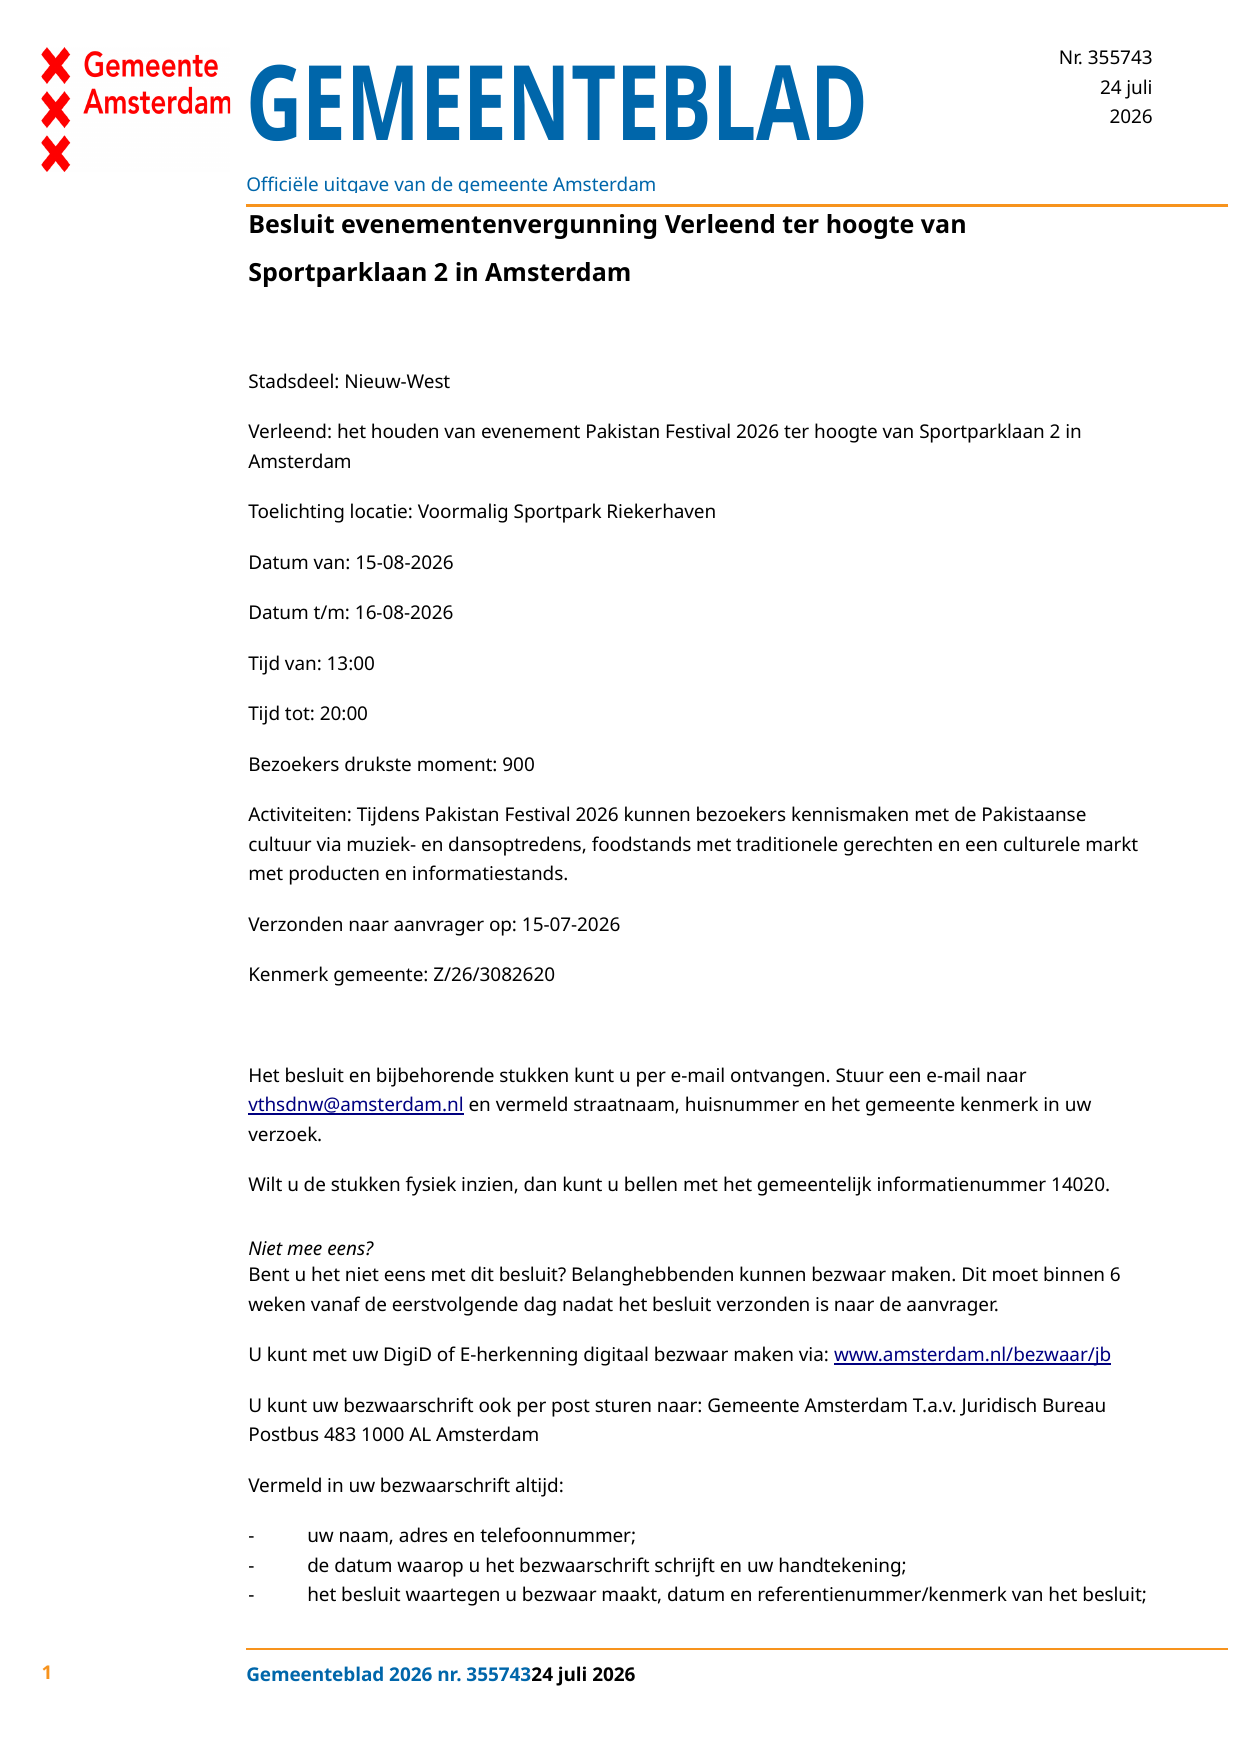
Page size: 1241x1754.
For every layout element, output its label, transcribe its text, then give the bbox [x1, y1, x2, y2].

text Niet mee eens? [248, 1236, 1152, 1261]
text Toelichting locatie: Voormalig Sportpark Riekerhaven [248, 499, 1152, 524]
text Bent u het niet eens met dit besluit? Belanghebbenden kunnen bezwaar maken. Dit moet binnen 6 weken vanaf de eerstvolgende dag nadat het besluit verzonden is naar de aanvrager. [248, 1261, 1152, 1317]
text Kenmerk gemeente: Z/26/3082620 [248, 961, 1152, 987]
text U kunt met uw DigiD of E-herkenning digitaal bezwaar maken via: www.amsterdam.nl/bezwaar/jb [248, 1341, 1152, 1367]
text Datum van: 15-08-2026 [248, 549, 1152, 575]
text Verleend: het houden van evenement Pakistan Festival 2026 ter hoogte van Sportparklaan 2 in Amsterdam [248, 419, 1152, 474]
text Tijd van: 13:00 [248, 650, 1152, 676]
list uw naam, adres en telefoonnummer; [248, 1522, 1152, 1548]
list de datum waarop u het bezwaarschrift schrijft en uw handtekening; [248, 1552, 1152, 1577]
text Stadsdeel: Nieuw-West [248, 368, 1152, 394]
text Besluit evenementenvergunning Verleend ter hoogte van Sportparklaan 2 in Amsterdam [248, 207, 1152, 288]
text Activiteiten: Tijdens Pakistan Festival 2026 kunnen bezoekers kennismaken met de Pakistaanse cultuur via muziek- en dansoptredens, foodstands met traditionele gerechten en een culturele markt met producten en informatiestands. [248, 801, 1152, 886]
list het besluit waartegen u bezwaar maakt, datum en referentienummer/kenmerk van het besluit; [248, 1581, 1152, 1607]
text U kunt uw bezwaarschrift ook per post sturen naar: Gemeente Amsterdam T.a.v. Juridisch Bureau Postbus 483 1000 AL Amsterdam [248, 1392, 1152, 1447]
text Wilt u de stukken fysiek inzien, dan kunt u bellen met het gemeentelijk informatienummer 14020. [248, 1172, 1152, 1197]
picture [41, 47, 231, 172]
text Tijd tot: 20:00 [248, 700, 1152, 726]
text Datum t/m: 16-08-2026 [248, 599, 1152, 625]
text Bezoekers drukste moment: 900 [248, 751, 1152, 777]
text Het besluit en bijbehorende stukken kunt u per e-mail ontvangen. Stuur een e-mail naar vthsdnw@amsterdam.nl en vermeld straatnaam, huisnummer en het gemeente kenmerk in uw verzoek. [248, 1062, 1152, 1147]
text Verzonden naar aanvrager op: 15-07-2026 [248, 911, 1152, 937]
text Vermeld in uw bezwaarschrift altijd: [248, 1472, 1152, 1497]
